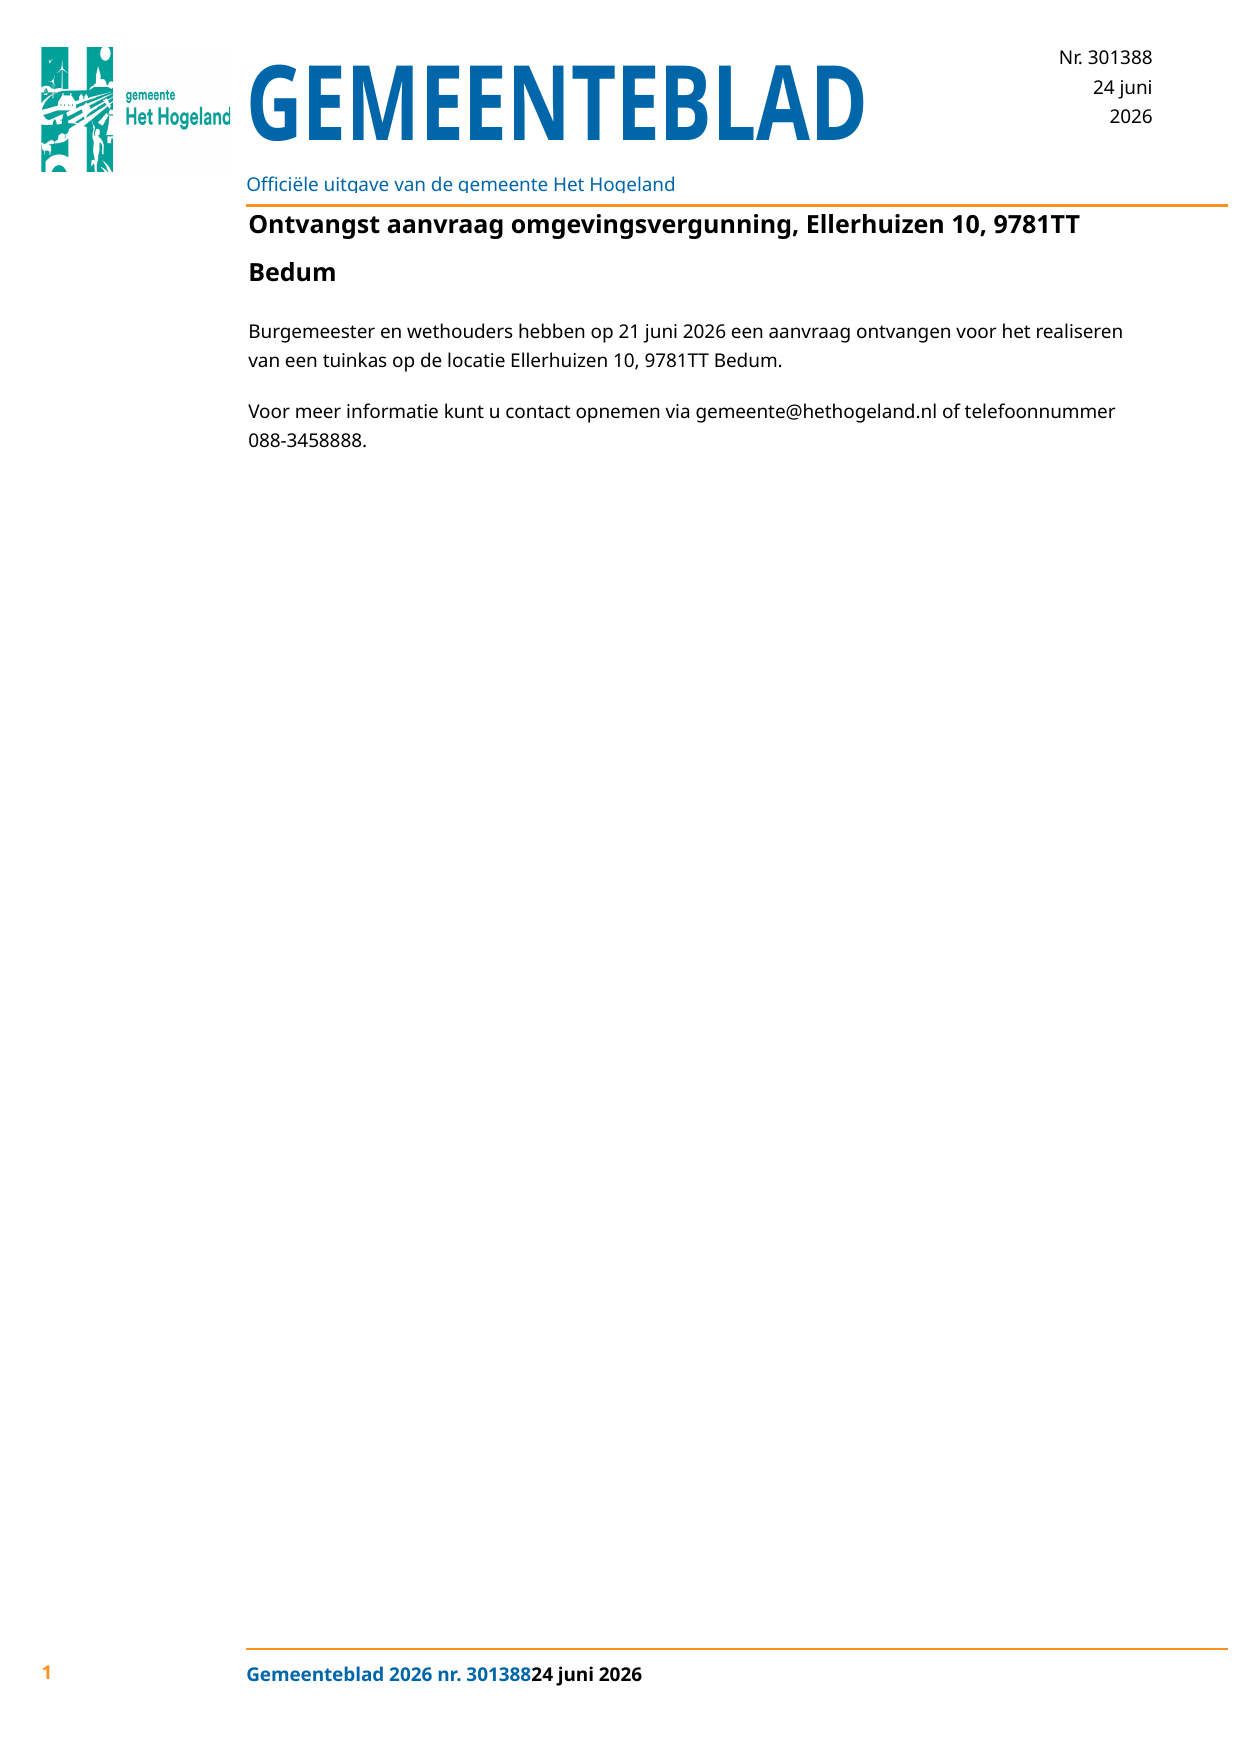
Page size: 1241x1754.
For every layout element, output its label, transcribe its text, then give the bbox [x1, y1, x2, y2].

text Ontvangst aanvraag omgevingsvergunning, Ellerhuizen 10, 9781TT Bedum [248, 207, 1152, 288]
picture [41, 47, 231, 172]
text Burgemeester en wethouders hebben op 21 juni 2026 een aanvraag ontvangen voor het realiseren van een tuinkas op de locatie Ellerhuizen 10, 9781TT Bedum. [248, 318, 1152, 373]
text Voor meer informatie kunt u contact opnemen via gemeente@hethogeland.nl of telefoonnummer 088-3458888. [248, 398, 1152, 453]
